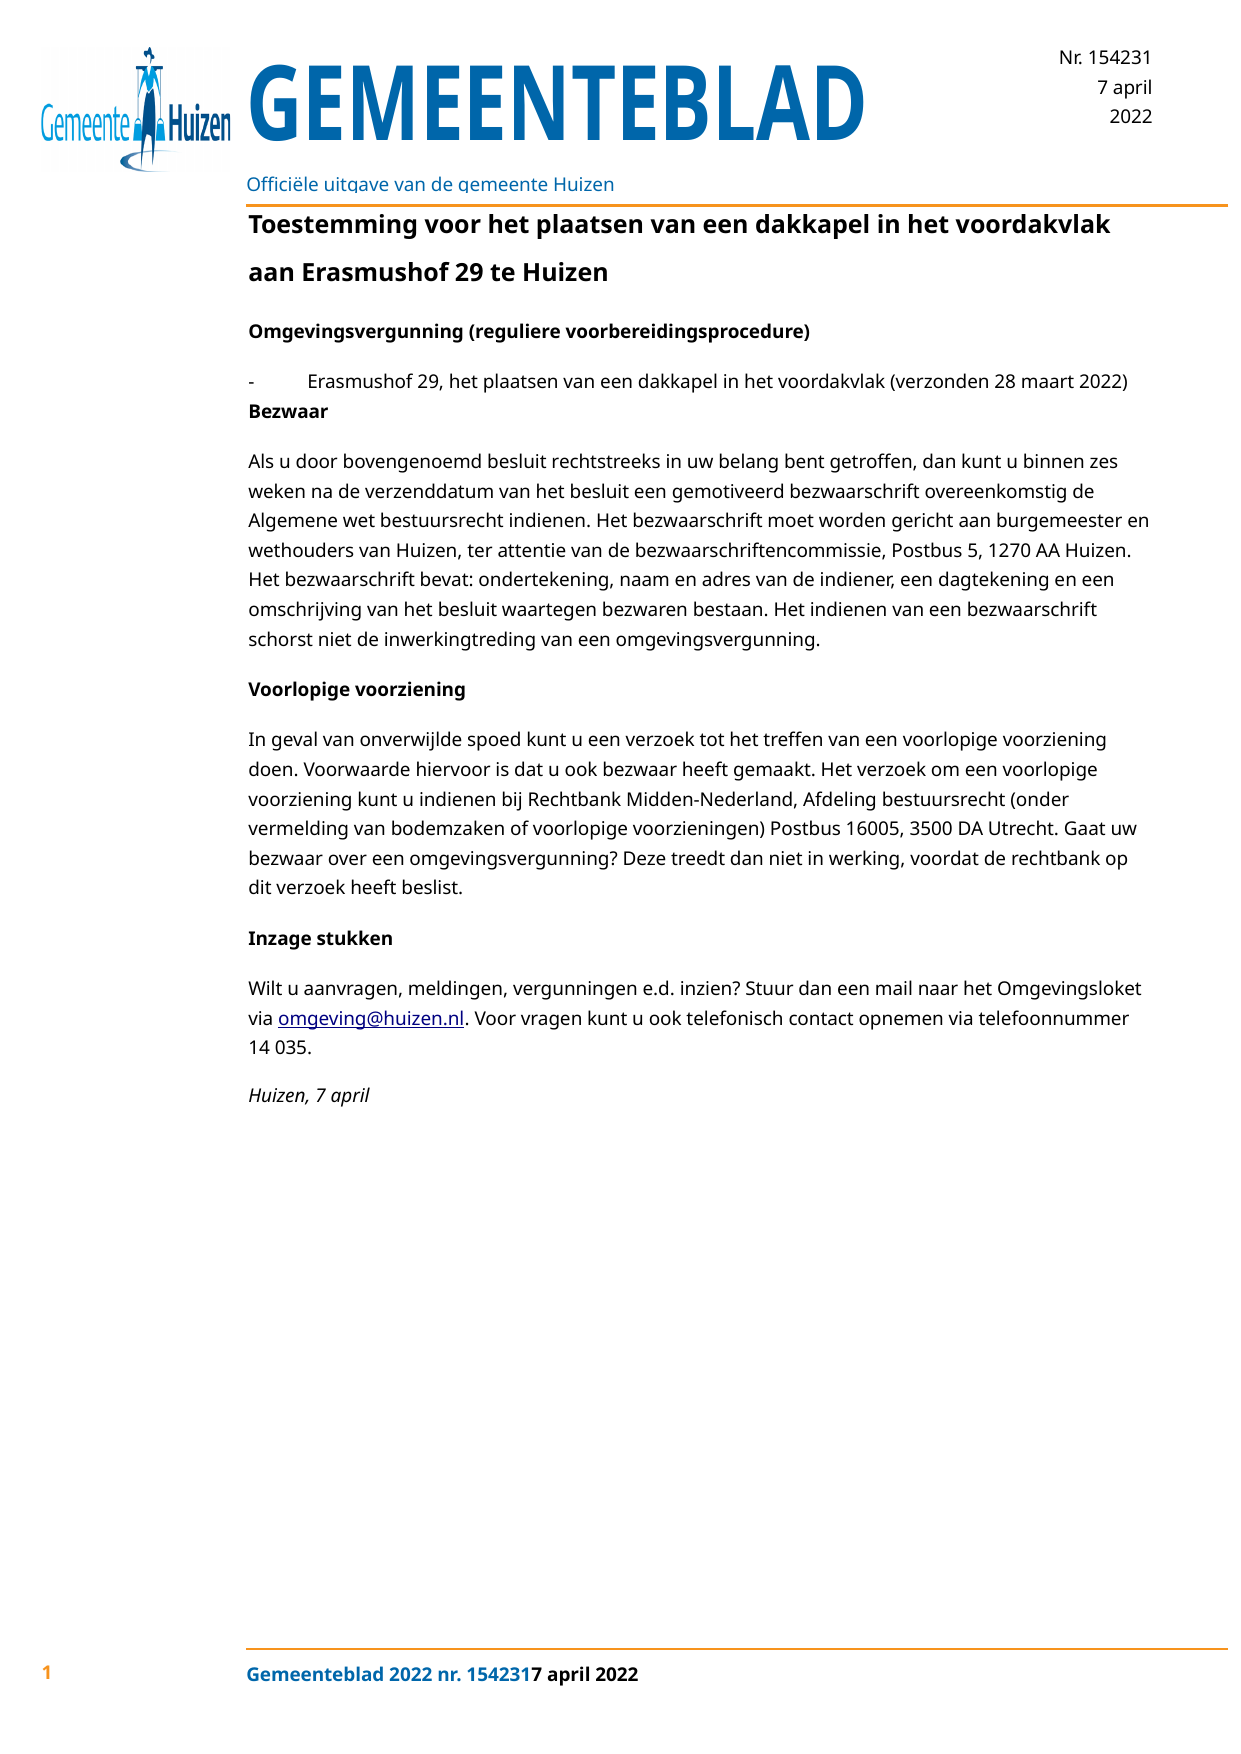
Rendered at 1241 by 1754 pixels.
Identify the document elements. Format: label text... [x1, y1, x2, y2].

picture [41, 47, 231, 172]
list Erasmushof 29, het plaatsen van een dakkapel in het voordakvlak (verzonden 28 maart 2022) [248, 368, 1152, 394]
text Bezwaar [248, 398, 1152, 424]
text Toestemming voor het plaatsen van een dakkapel in het voordakvlak aan Erasmushof 29 te Huizen [248, 207, 1152, 288]
text Omgevingsvergunning (reguliere voorbereidingsprocedure) [248, 318, 1152, 344]
text Als u door bovengenoemd besluit rechtstreeks in uw belang bent getroffen, dan kunt u binnen zes weken na de verzenddatum van het besluit een gemotiveerd bezwaarschrift overeenkomstig de Algemene wet bestuursrecht indienen. Het bezwaarschrift moet worden gericht aan burgemeester en wethouders van Huizen, ter attentie van de bezwaarschriftencommissie, Postbus 5, 1270 AA Huizen. Het bezwaarschrift bevat: ondertekening, naam en adres van de indiener, een dagtekening en een omschrijving van het besluit waartegen bezwaren bestaan. Het indienen van een bezwaarschrift schorst niet de inwerkingtreding van een omgevingsvergunning. [248, 448, 1152, 652]
text Voorlopige voorziening [248, 676, 1152, 702]
text In geval van onverwijlde spoed kunt u een verzoek tot het treffen van een voorlopige voorziening doen. Voorwaarde hiervoor is dat u ook bezwaar heeft gemaakt. Het verzoek om een voorlopige voorziening kunt u indienen bij Rechtbank Midden-Nederland, Afdeling bestuursrecht (onder vermelding van bodemzaken of voorlopige voorzieningen) Postbus 16005, 3500 DA Utrecht. Gaat uw bezwaar over een omgevingsvergunning? Deze treedt dan niet in werking, voordat de rechtbank op dit verzoek heeft beslist. [248, 727, 1152, 900]
text Huizen, 7 april [248, 1082, 1152, 1108]
text Inzage stukken [248, 925, 1152, 951]
text Wilt u aanvragen, meldingen, vergunningen e.d. inzien? Stuur dan een mail naar het Omgevingsloket via omgeving@huizen.nl. Voor vragen kunt u ook telefonisch contact opnemen via telefoonnummer 14 035. [248, 975, 1152, 1060]
